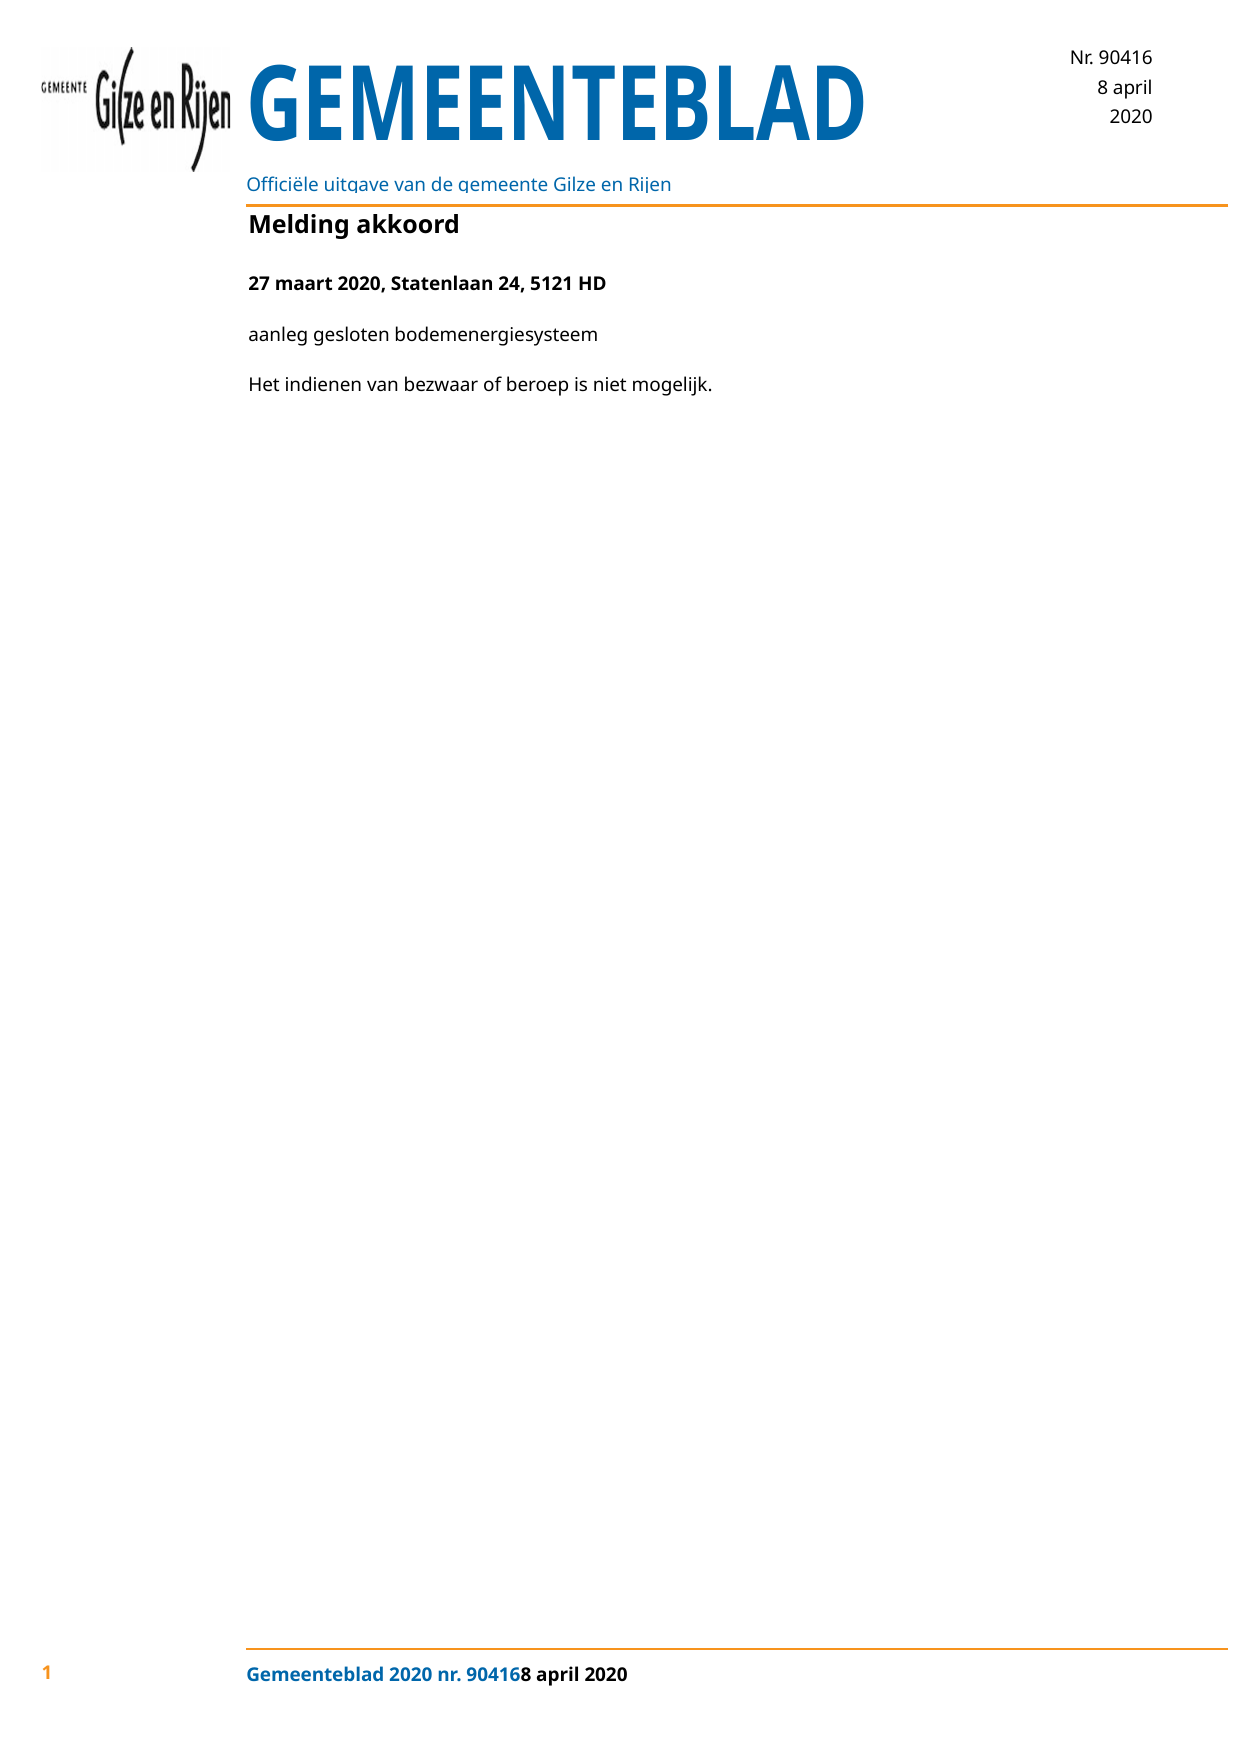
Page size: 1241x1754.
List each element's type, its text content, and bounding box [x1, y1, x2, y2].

text Melding akkoord [248, 207, 1152, 241]
picture [41, 47, 231, 172]
text aanleg gesloten bodemenergiesysteem [248, 321, 1152, 346]
text Het indienen van bezwaar of beroep is niet mogelijk. [248, 371, 1152, 397]
text 27 maart 2020, Statenlaan 24, 5121 HD [248, 270, 1152, 296]
